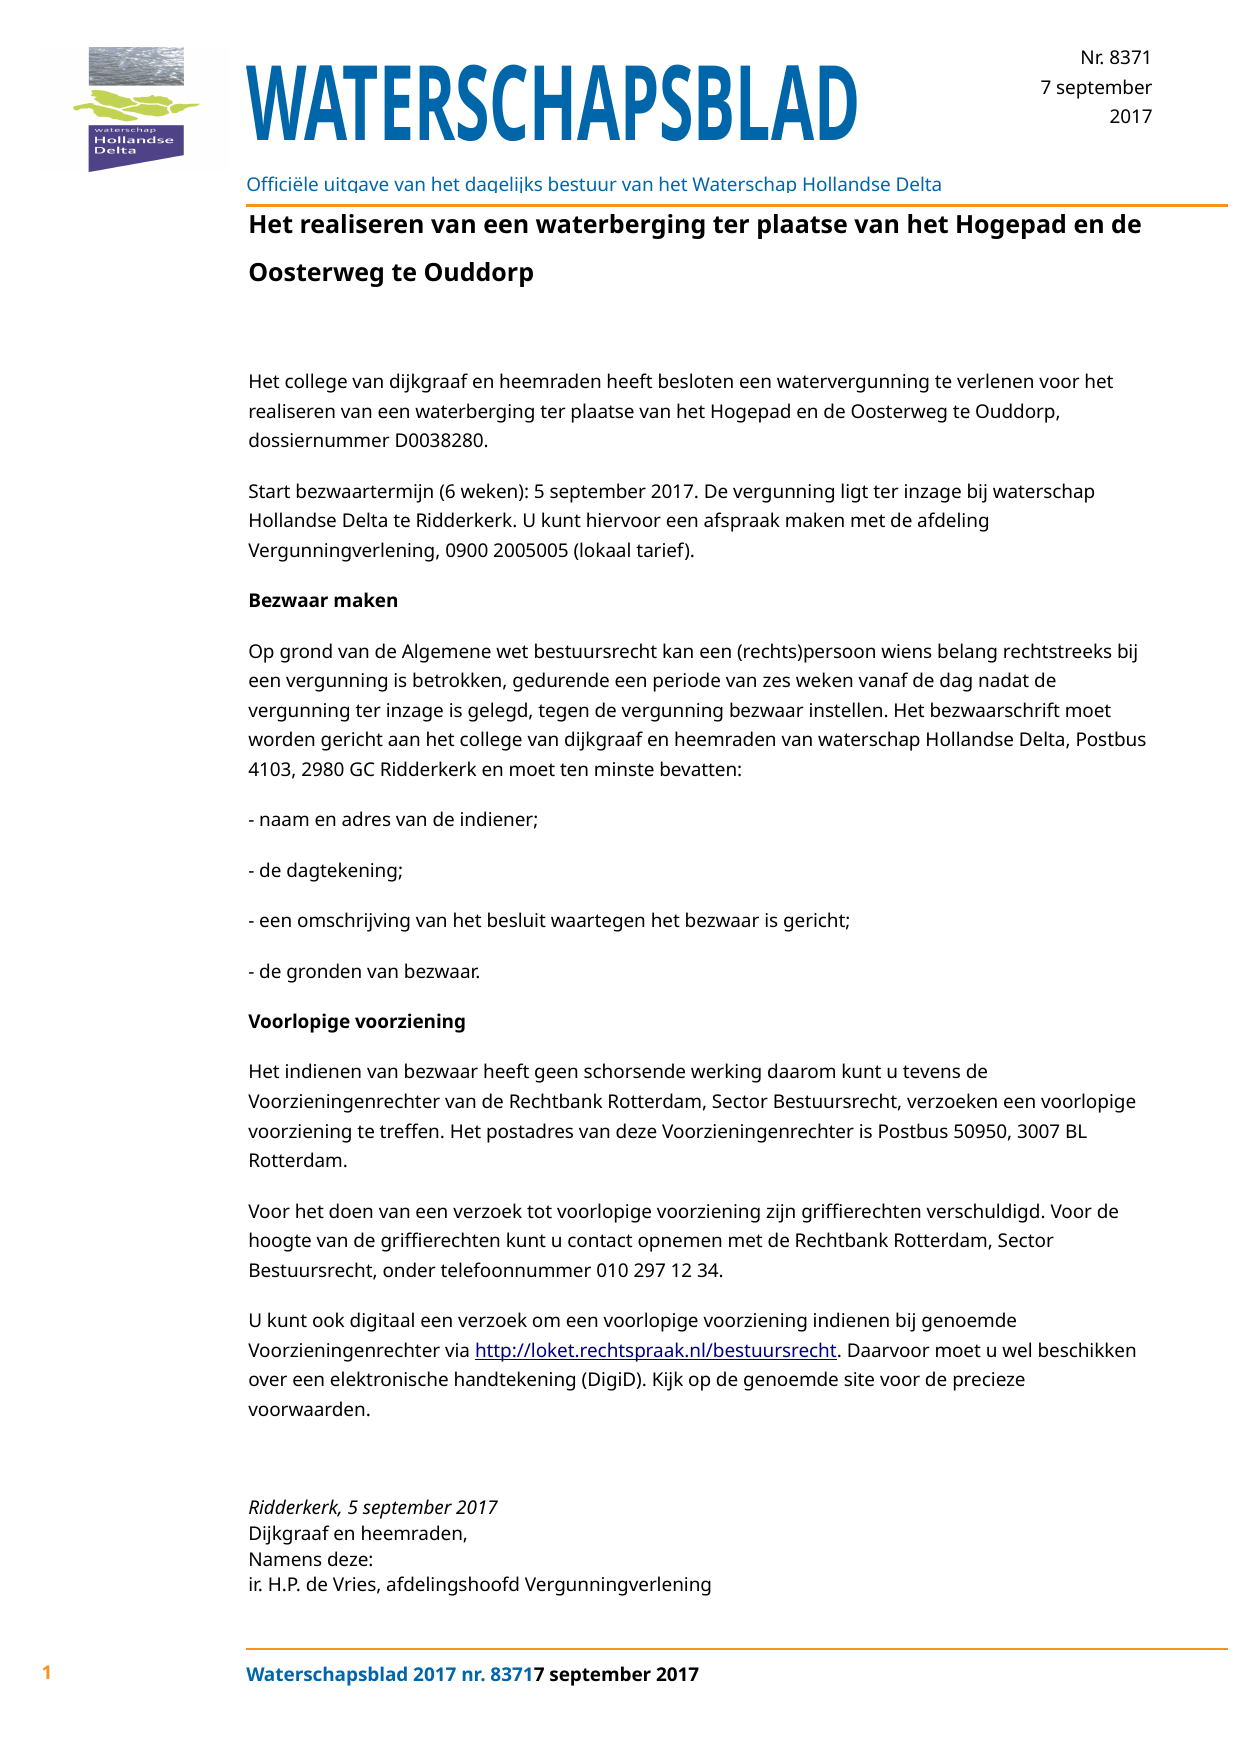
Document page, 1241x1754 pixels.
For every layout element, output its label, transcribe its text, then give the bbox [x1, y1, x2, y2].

text Dijkgraaf en heemraden, [248, 1520, 1152, 1546]
text - de dagtekening; [248, 857, 1152, 883]
text Het realiseren van een waterberging ter plaatse van het Hogepad en de Oosterweg te Ouddorp [248, 207, 1152, 288]
text Het indienen van bezwaar heeft geen schorsende werking daarom kunt u tevens de Voorzieningenrechter van de Rechtbank Rotterdam, Sector Bestuursrecht, verzoeken een voorlopige voorziening te treffen. Het postadres van deze Voorzieningenrechter is Postbus 50950, 3007 BL Rotterdam. [248, 1059, 1152, 1173]
text Namens deze: [248, 1546, 1152, 1572]
text Op grond van de Algemene wet bestuursrecht kan een (rechts)persoon wiens belang rechtstreeks bij een vergunning is betrokken, gedurende een periode van zes weken vanaf de dag nadat de vergunning ter inzage is gelegd, tegen de vergunning bezwaar instellen. Het bezwaarschrift moet worden gericht aan het college van dijkgraaf en heemraden van waterschap Hollandse Delta, Postbus 4103, 2980 GC Ridderkerk en moet ten minste bevatten: [248, 638, 1152, 782]
text Voor het doen van een verzoek tot voorlopige voorziening zijn griffierechten verschuldigd. Voor de hoogte van de griffierechten kunt u contact opnemen met de Rechtbank Rotterdam, Sector Bestuursrecht, onder telefoonnummer 010 297 12 34. [248, 1198, 1152, 1283]
text - een omschrijving van het besluit waartegen het bezwaar is gericht; [248, 907, 1152, 933]
text - naam en adres van de indiener; [248, 807, 1152, 832]
text Het college van dijkgraaf en heemraden heeft besloten een watervergunning te verlenen voor het realiseren van een waterberging ter plaatse van het Hogepad en de Oosterweg te Ouddorp, dossiernummer D0038280. [248, 368, 1152, 453]
text Voorlopige voorziening [248, 1008, 1152, 1034]
text U kunt ook digitaal een verzoek om een voorlopige voorziening indienen bij genoemde Voorzieningenrechter via http://loket.rechtspraak.nl/bestuursrecht. Daarvoor moet u wel beschikken over een elektronische handtekening (DigiD). Kijk op de genoemde site voor de precieze voorwaarden. [248, 1307, 1152, 1422]
text Bezwaar maken [248, 587, 1152, 613]
text - de gronden van bezwaar. [248, 958, 1152, 984]
text Ridderkerk, 5 september 2017 [248, 1494, 1152, 1520]
picture [41, 47, 231, 172]
text ir. H.P. de Vries, afdelingshoofd Vergunningverlening [248, 1572, 1152, 1597]
text Start bezwaartermijn (6 weken): 5 september 2017. De vergunning ligt ter inzage bij waterschap Hollandse Delta te Ridderkerk. U kunt hiervoor een afspraak maken met de afdeling Vergunningverlening, 0900 2005005 (lokaal tarief). [248, 478, 1152, 563]
